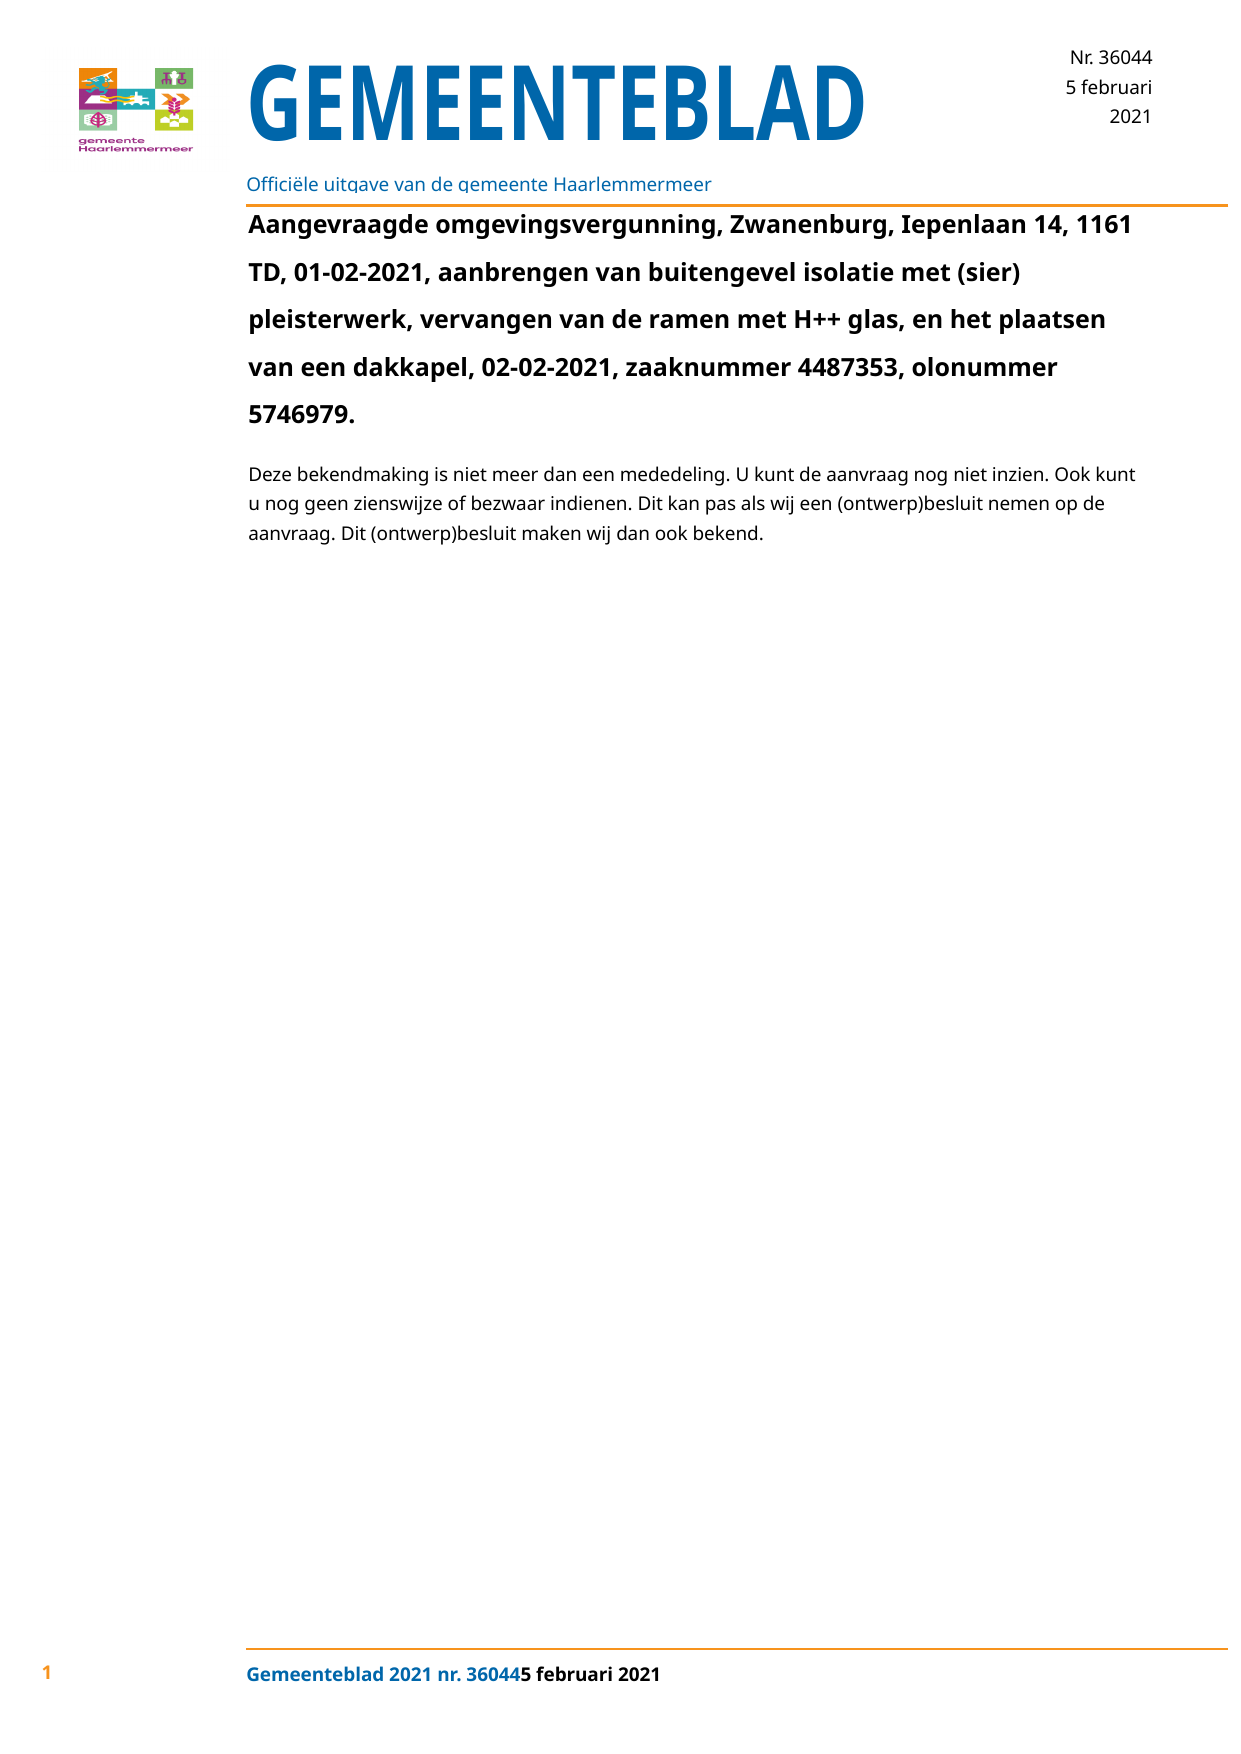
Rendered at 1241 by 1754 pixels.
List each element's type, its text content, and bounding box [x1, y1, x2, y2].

text Aangevraagde omgevingsvergunning, Zwanenburg, Iepenlaan 14, 1161 TD, 01-02-2021, aanbrengen van buitengevel isolatie met (sier) pleisterwerk, vervangen van de ramen met H++ glas, en het plaatsen van een dakkapel, 02-02-2021, zaaknummer 4487353, olonummer 5746979. [248, 207, 1152, 431]
text Deze bekendmaking is niet meer dan een mededeling. U kunt de aanvraag nog niet inzien. Ook kunt u nog geen zienswijze of bezwaar indienen. Dit kan pas als wij een (ontwerp)besluit nemen op de aanvraag. Dit (ontwerp)besluit maken wij dan ook bekend. [248, 461, 1152, 546]
picture [41, 47, 231, 172]
